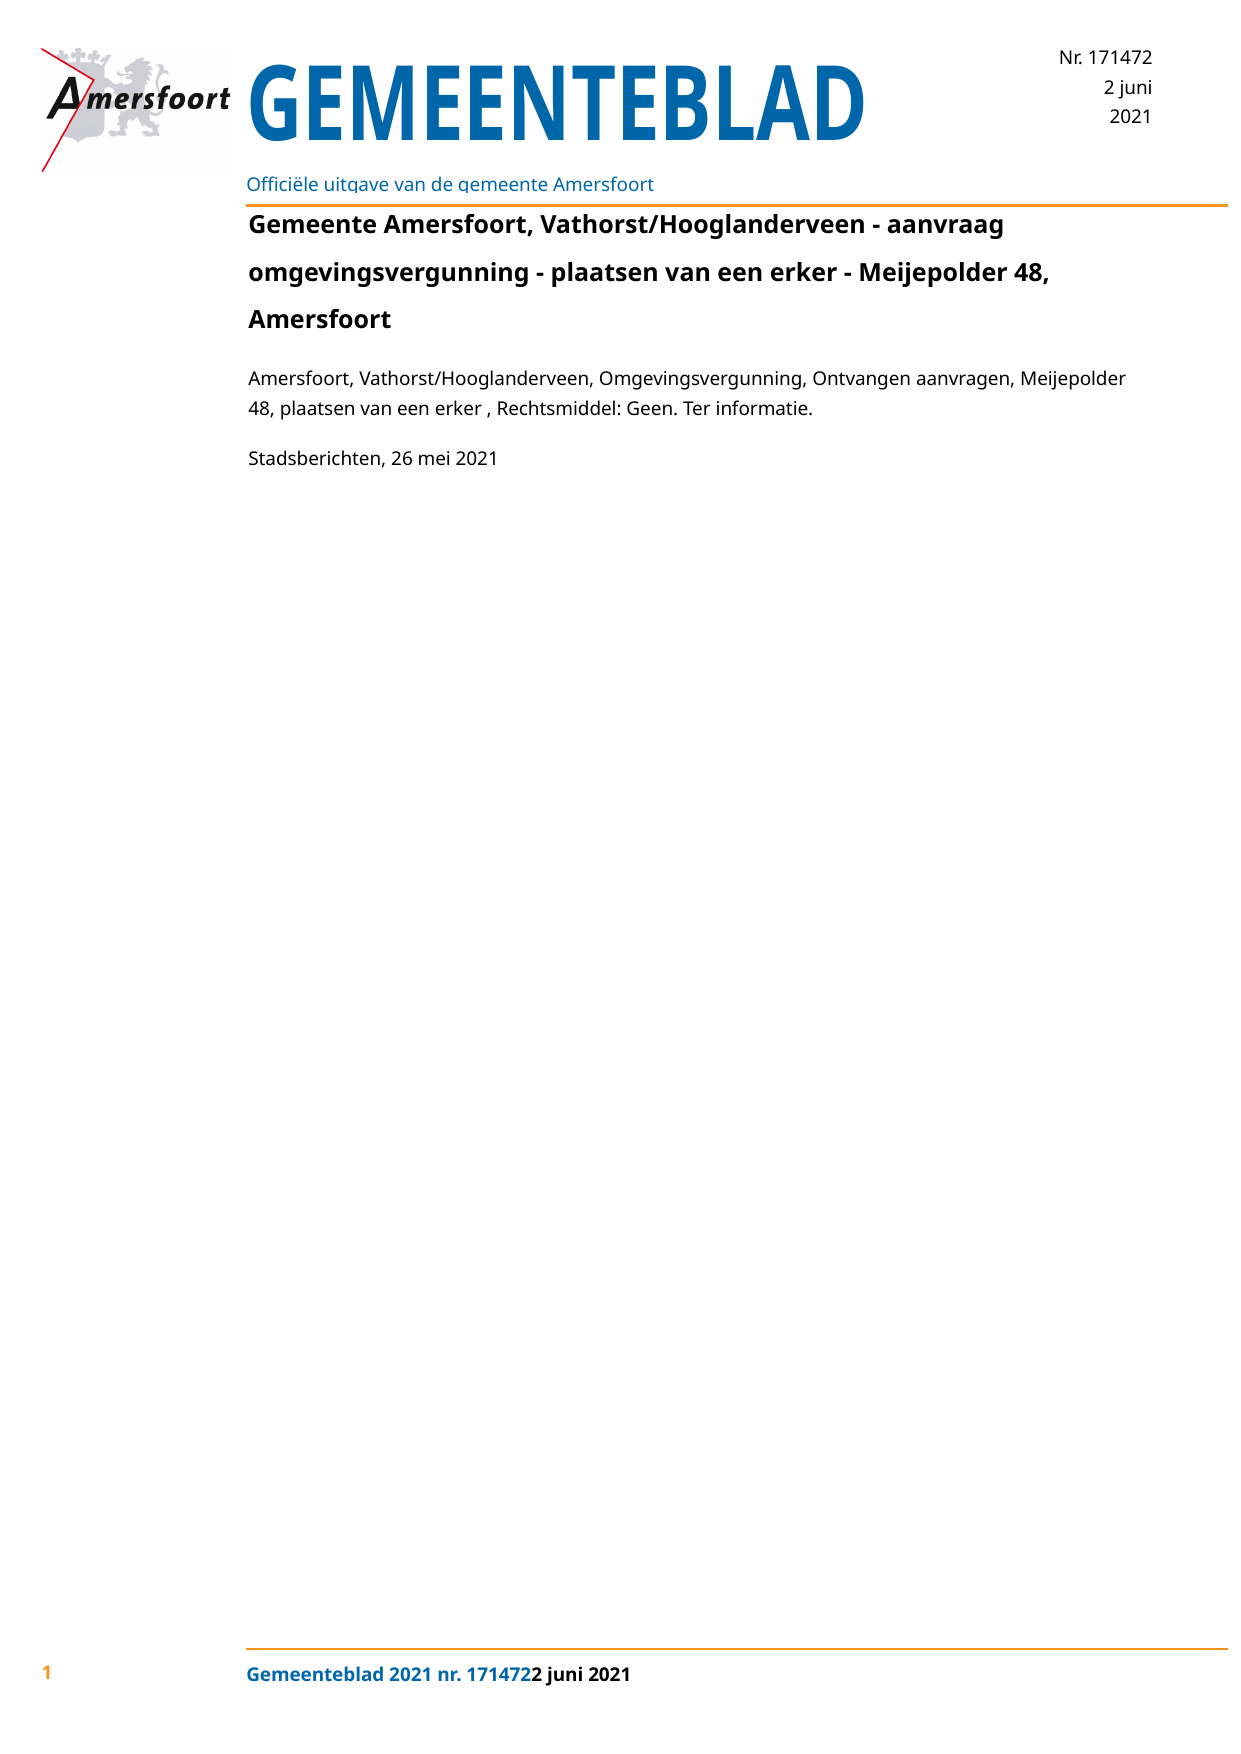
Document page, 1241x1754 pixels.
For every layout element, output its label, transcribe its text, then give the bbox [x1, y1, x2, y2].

text Amersfoort, Vathorst/Hooglanderveen, Omgevingsvergunning, Ontvangen aanvragen, Meijepolder 48, plaatsen van een erker , Rechtsmiddel: Geen. Ter informatie. [248, 366, 1152, 421]
text Gemeente Amersfoort, Vathorst/Hooglanderveen - aanvraag omgevingsvergunning - plaatsen van een erker - Meijepolder 48, Amersfoort [248, 207, 1152, 336]
text Stadsberichten, 26 mei 2021 [248, 446, 1152, 471]
picture [41, 47, 231, 172]
